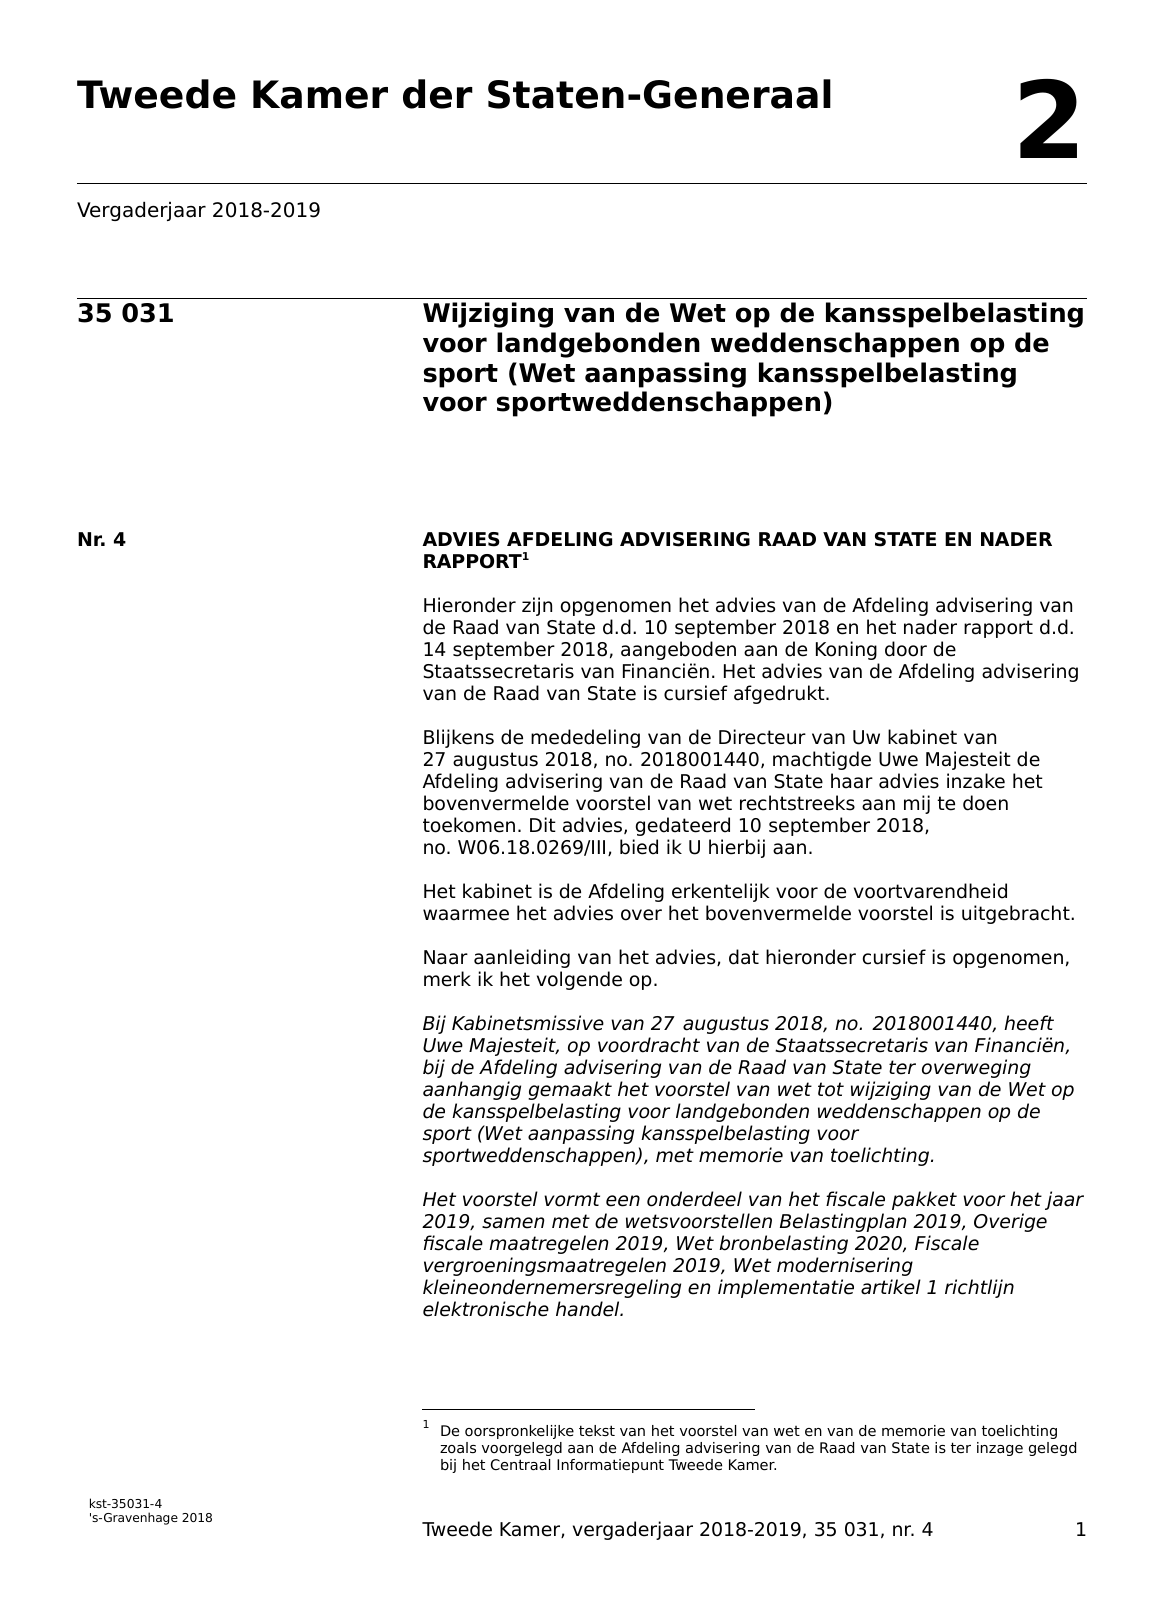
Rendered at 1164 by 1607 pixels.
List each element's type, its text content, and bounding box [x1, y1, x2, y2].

subtitle 35 031 Wijziging van de Wet op de kansspelbelasting voor landgebonden weddenschappen op de sport (Wet aanpassing kansspelbelasting voor sportweddenschappen) [77, 299, 1087, 418]
text Blijkens de mededeling van de Directeur van Uw kabinet van 27 augustus 2018, no. 2018001440, machtigde Uwe Majesteit de Afdeling advisering van de Raad van State haar advies inzake het bovenvermelde voorstel van wet rechtstreeks aan mij te doen toekomen. Dit advies, gedateerd 10 september 2018, no. W06.18.0269/III, bied ik U hierbij aan. [422, 727, 1087, 859]
text Het voorstel vormt een onderdeel van het fiscale pakket voor het jaar 2019, samen met de wetsvoorstellen Belastingplan 2019, Overige fiscale maatregelen 2019, Wet bronbelasting 2020, Fiscale vergroeningsmaatregelen 2019, Wet modernisering kleineondernemersregeling en implementatie artikel 1 richtlijn elektronische handel. [422, 1189, 1087, 1321]
text De oorspronkelijke tekst van het voorstel van wet en van de memorie van toelichting zoals voorgelegd aan de Afdeling advisering van de Raad van State is ter inzage gelegd bij het Centraal Informatiepunt Tweede Kamer. [422, 1418, 1087, 1474]
text Bij Kabinetsmissive van 27 augustus 2018, no. 2018001440, heeft Uwe Majesteit, op voordracht van de Staatssecretaris van Financiën, bij de Afdeling advisering van de Raad van State ter overweging aanhangig gemaakt het voorstel van wet tot wijziging van de Wet op de kansspelbelasting voor landgebonden weddenschappen op de sport (Wet aanpassing kansspelbelasting voor sportweddenschappen), met memorie van toelichting. [422, 1013, 1087, 1167]
subtitle Nr. 4 ADVIES AFDELING ADVISERING RAAD VAN STATE EN NADER RAPPORT [77, 529, 1087, 573]
text Hieronder zijn opgenomen het advies van de Afdeling advisering van de Raad van State d.d. 10 september 2018 en het nader rapport d.d. 14 september 2018, aangeboden aan de Koning door de Staatssecretaris van Financiën. Het advies van de Afdeling advisering van de Raad van State is cursief afgedrukt. [422, 595, 1087, 705]
table_cell Vergaderjaar 2018-2019 [77, 184, 1087, 298]
table_header Tweede Kamer der Staten-Generaal [77, 59, 886, 183]
text Naar aanleiding van het advies, dat hieronder cursief is opgenomen, merk ik het volgende op. [422, 947, 1087, 991]
table_header 2 [886, 59, 1087, 183]
text kst-35031-4 [88, 1497, 323, 1511]
text 's-Gravenhage 2018 [88, 1511, 323, 1525]
text Het kabinet is de Afdeling erkentelijk voor de voortvarendheid waarmee het advies over het bovenvermelde voorstel is uitgebracht. [422, 881, 1087, 925]
